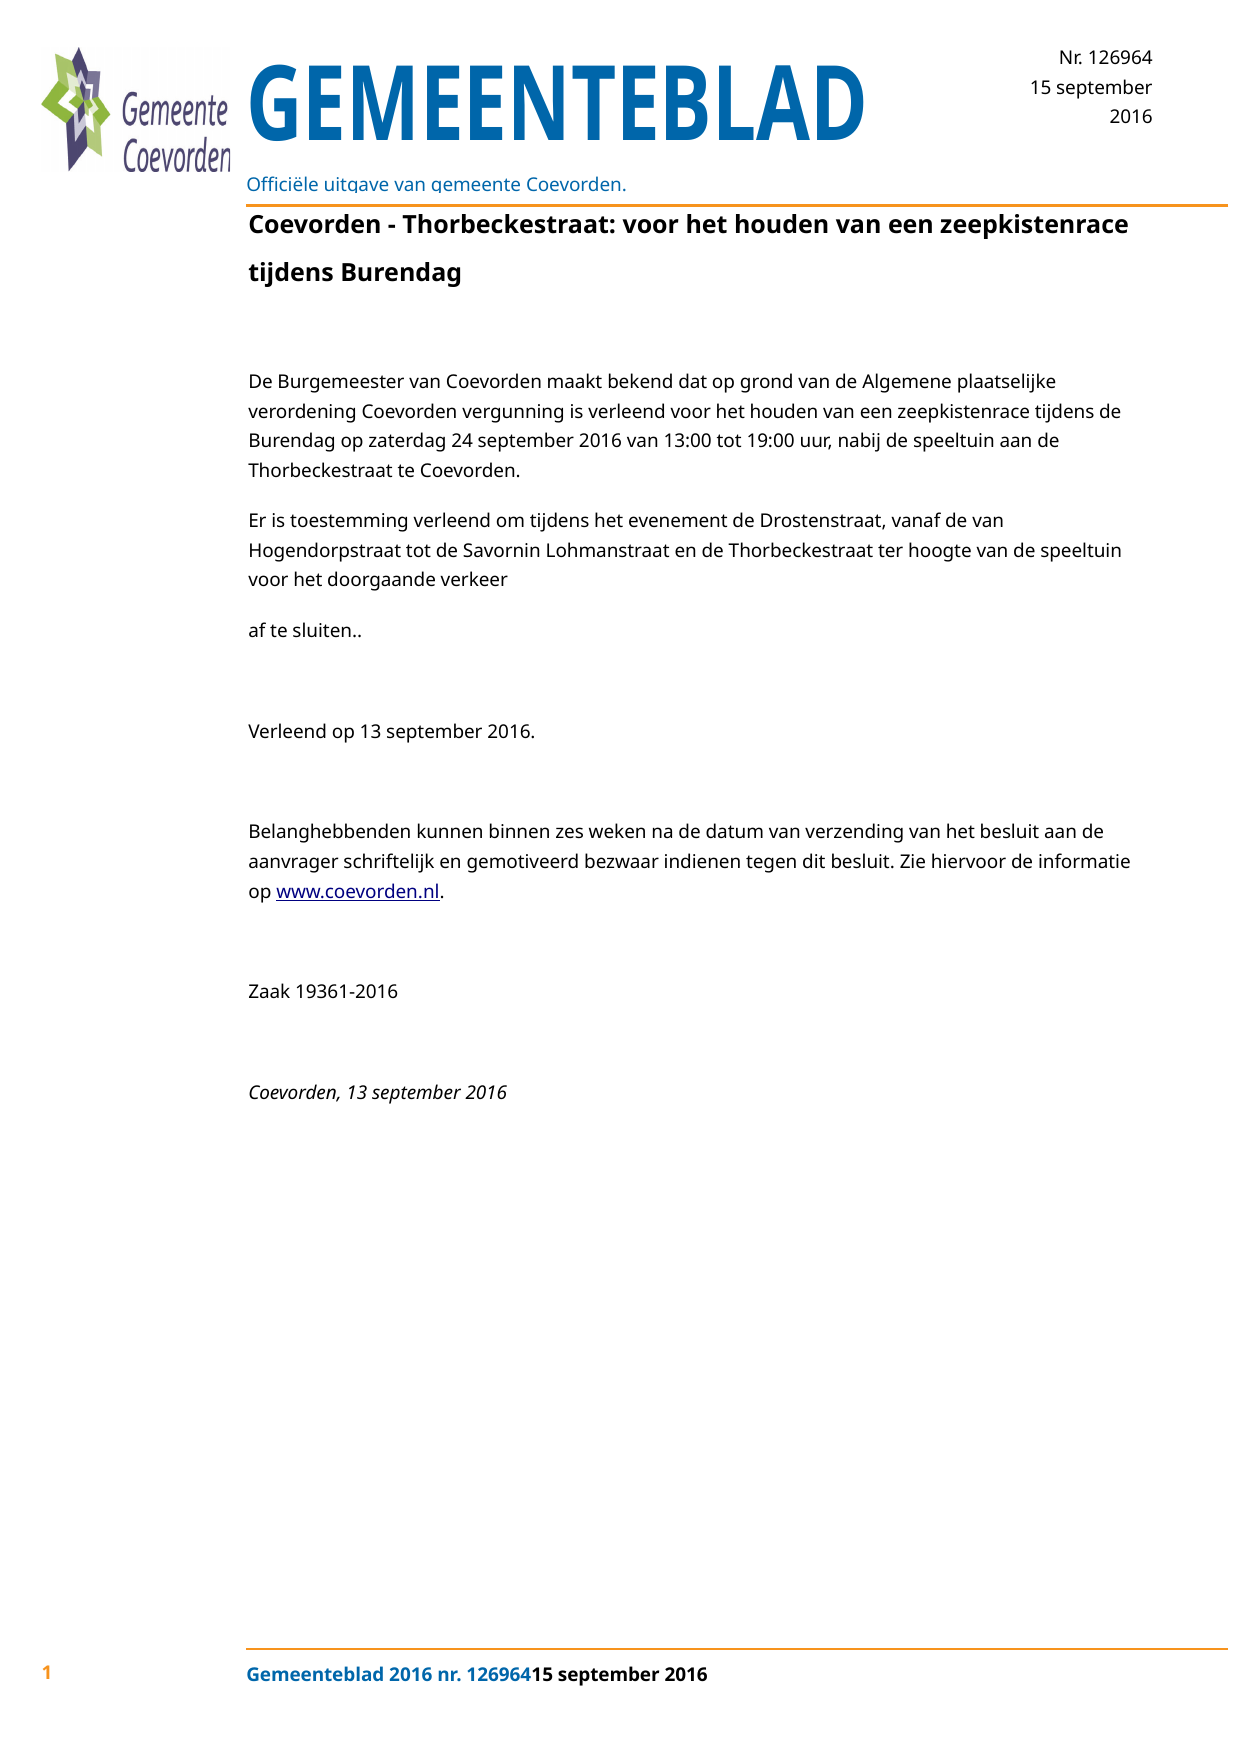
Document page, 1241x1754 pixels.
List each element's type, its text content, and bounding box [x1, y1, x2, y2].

text Belanghebbenden kunnen binnen zes weken na de datum van verzending van het besluit aan de aanvrager schriftelijk en gemotiveerd bezwaar indienen tegen dit besluit. Zie hiervoor de informatie op www.coevorden.nl. [248, 819, 1152, 904]
text De Burgemeester van Coevorden maakt bekend dat op grond van de Algemene plaatselijke verordening Coevorden vergunning is verleend voor het houden van een zeepkistenrace tijdens de Burendag op zaterdag 24 september 2016 van 13:00 tot 19:00 uur, nabij de speeltuin aan de Thorbeckestraat te Coevorden. [248, 368, 1152, 483]
text Coevorden, 13 september 2016 [248, 1079, 1152, 1105]
text Zaak 19361-2016 [248, 979, 1152, 1004]
text Er is toestemming verleend om tijdens het evenement de Drostenstraat, vanaf de van Hogendorpstraat tot de Savornin Lohmanstraat en de Thorbeckestraat ter hoogte van de speeltuin voor het doorgaande verkeer [248, 507, 1152, 592]
text Coevorden - Thorbeckestraat: voor het houden van een zeepkistenrace tijdens Burendag [248, 207, 1152, 288]
text af te sluiten.. [248, 617, 1152, 643]
text Verleend op 13 september 2016. [248, 718, 1152, 744]
picture [41, 47, 231, 172]
